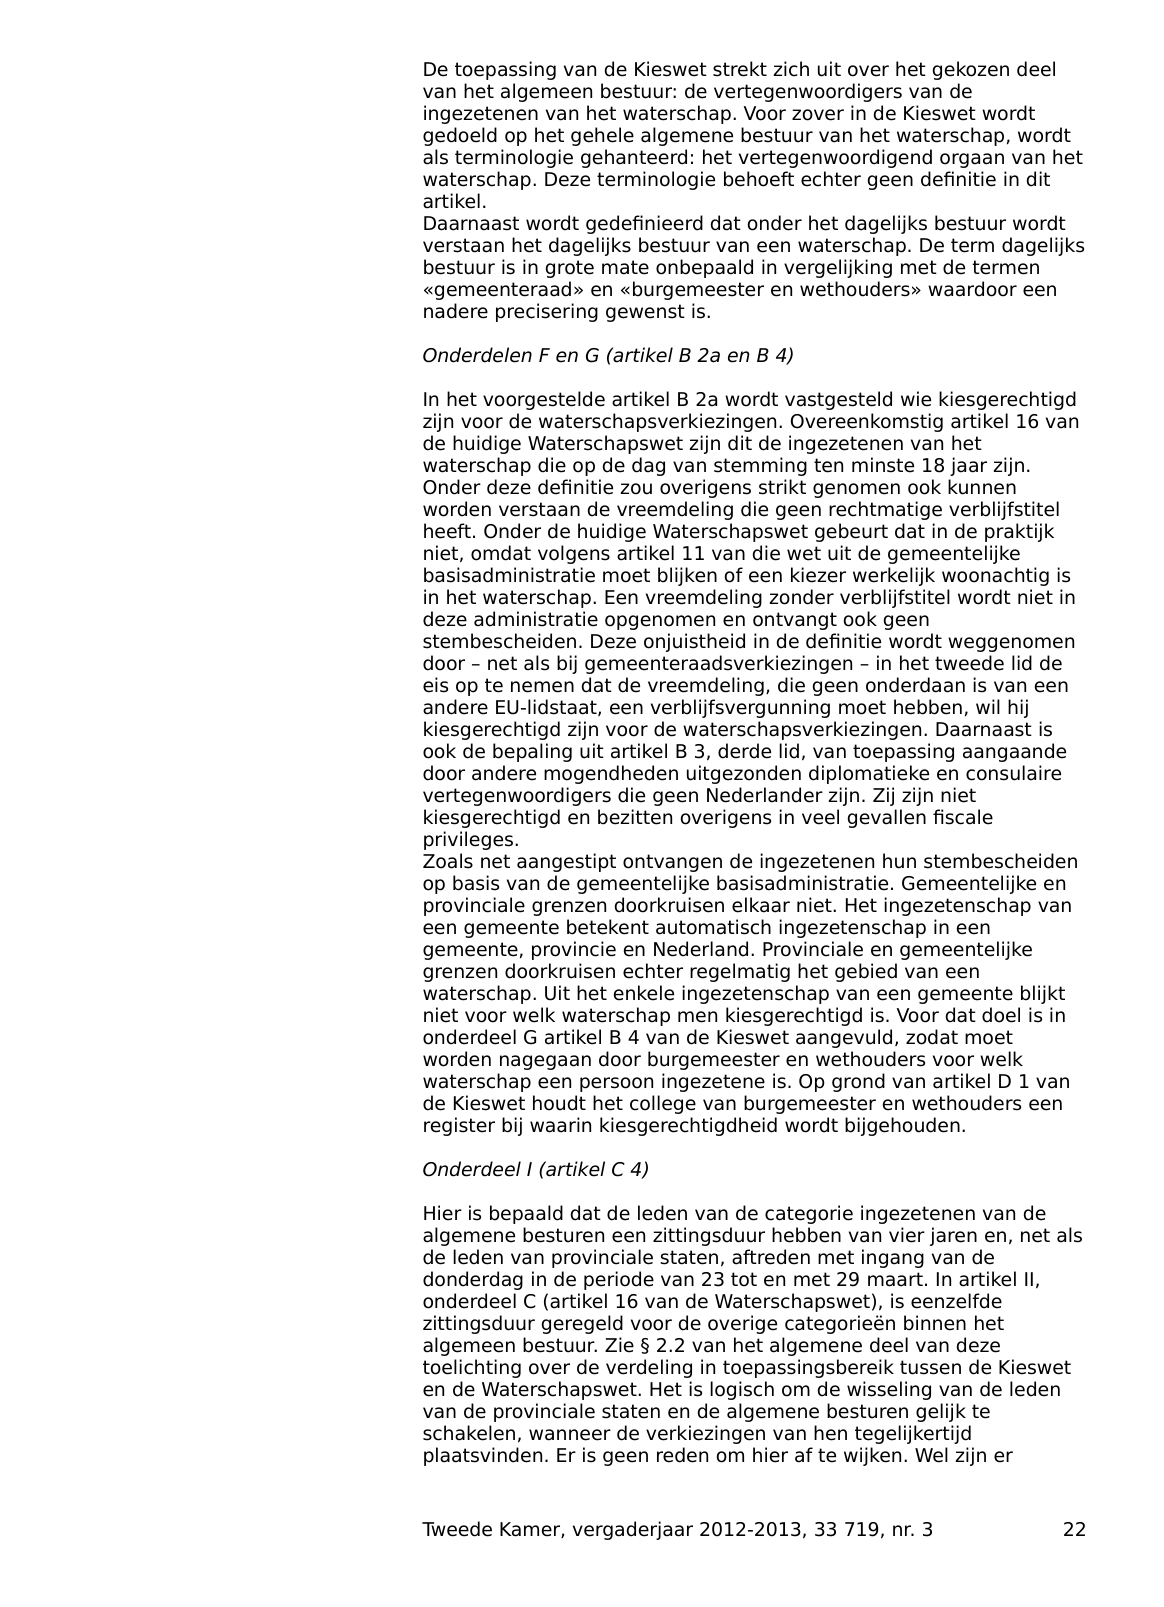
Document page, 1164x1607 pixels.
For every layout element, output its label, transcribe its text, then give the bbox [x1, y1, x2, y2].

text Zoals net aangestipt ontvangen de ingezetenen hun stembescheiden op basis van de gemeentelijke basisadministratie. Gemeentelijke en provinciale grenzen doorkruisen elkaar niet. Het ingezetenschap van een gemeente betekent automatisch ingezetenschap in een gemeente, provincie en Nederland. Provinciale en gemeentelijke grenzen doorkruisen echter regelmatig het gebied van een waterschap. Uit het enkele ingezetenschap van een gemeente blijkt niet voor welk waterschap men kiesgerechtigd is. Voor dat doel is in onderdeel G artikel B 4 van de Kieswet aangevuld, zodat moet worden nagegaan door burgemeester en wethouders voor welk waterschap een persoon ingezetene is. Op grond van artikel D 1 van de Kieswet houdt het college van burgemeester en wethouders een register bij waarin kiesgerechtigdheid wordt bijgehouden. [422, 851, 1087, 1136]
subtitle Onderdelen F en G (artikel B 2a en B 4) [422, 345, 1087, 367]
text De toepassing van de Kieswet strekt zich uit over het gekozen deel van het algemeen bestuur: de vertegenwoordigers van de ingezetenen van het waterschap. Voor zover in de Kieswet wordt gedoeld op het gehele algemene bestuur van het waterschap, wordt als terminologie gehanteerd: het vertegenwoordigend orgaan van het waterschap. Deze terminologie behoeft echter geen definitie in dit artikel. [422, 59, 1087, 213]
text Hier is bepaald dat de leden van de categorie ingezetenen van de algemene besturen een zittingsduur hebben van vier jaren en, net als de leden van provinciale staten, aftreden met ingang van de donderdag in de periode van 23 tot en met 29 maart. In artikel II, onderdeel C (artikel 16 van de Waterschapswet), is eenzelfde zittingsduur geregeld voor de overige categorieën binnen het algemeen bestuur. Zie § 2.2 van het algemene deel van deze toelichting over de verdeling in toepassingsbereik tussen de Kieswet en de Waterschapswet. Het is logisch om de wisseling van de leden van de provinciale staten en de algemene besturen gelijk te schakelen, wanneer de verkiezingen van hen tegelijkertijd plaatsvinden. Er is geen reden om hier af te wijken. Wel zijn er [422, 1203, 1087, 1467]
text Daarnaast wordt gedefinieerd dat onder het dagelijks bestuur wordt verstaan het dagelijks bestuur van een waterschap. De term dagelijks bestuur is in grote mate onbepaald in vergelijking met de termen «gemeenteraad» en «burgemeester en wethouders» waardoor een nadere precisering gewenst is. [422, 213, 1087, 323]
subtitle Onderdeel I (artikel C 4) [422, 1159, 1087, 1181]
text In het voorgestelde artikel B 2a wordt vastgesteld wie kiesgerechtigd zijn voor de waterschapsverkiezingen. Overeenkomstig artikel 16 van de huidige Waterschapswet zijn dit de ingezetenen van het waterschap die op de dag van stemming ten minste 18 jaar zijn. Onder deze definitie zou overigens strikt genomen ook kunnen worden verstaan de vreemdeling die geen rechtmatige verblijfstitel heeft. Onder de huidige Waterschapswet gebeurt dat in de praktijk niet, omdat volgens artikel 11 van die wet uit de gemeentelijke basisadministratie moet blijken of een kiezer werkelijk woonachtig is in het waterschap. Een vreemdeling zonder verblijfstitel wordt niet in deze administratie opgenomen en ontvangt ook geen stembescheiden. Deze onjuistheid in de definitie wordt weggenomen door – net als bij gemeenteraadsverkiezingen – in het tweede lid de eis op te nemen dat de vreemdeling, die geen onderdaan is van een andere EU-lidstaat, een verblijfsvergunning moet hebben, wil hij kiesgerechtigd zijn voor de waterschapsverkiezingen. Daarnaast is ook de bepaling uit artikel B 3, derde lid, van toepassing aangaande door andere mogendheden uitgezonden diplomatieke en consulaire vertegenwoordigers die geen Nederlander zijn. Zij zijn niet kiesgerechtigd en bezitten overigens in veel gevallen fiscale privileges. [422, 389, 1087, 851]
